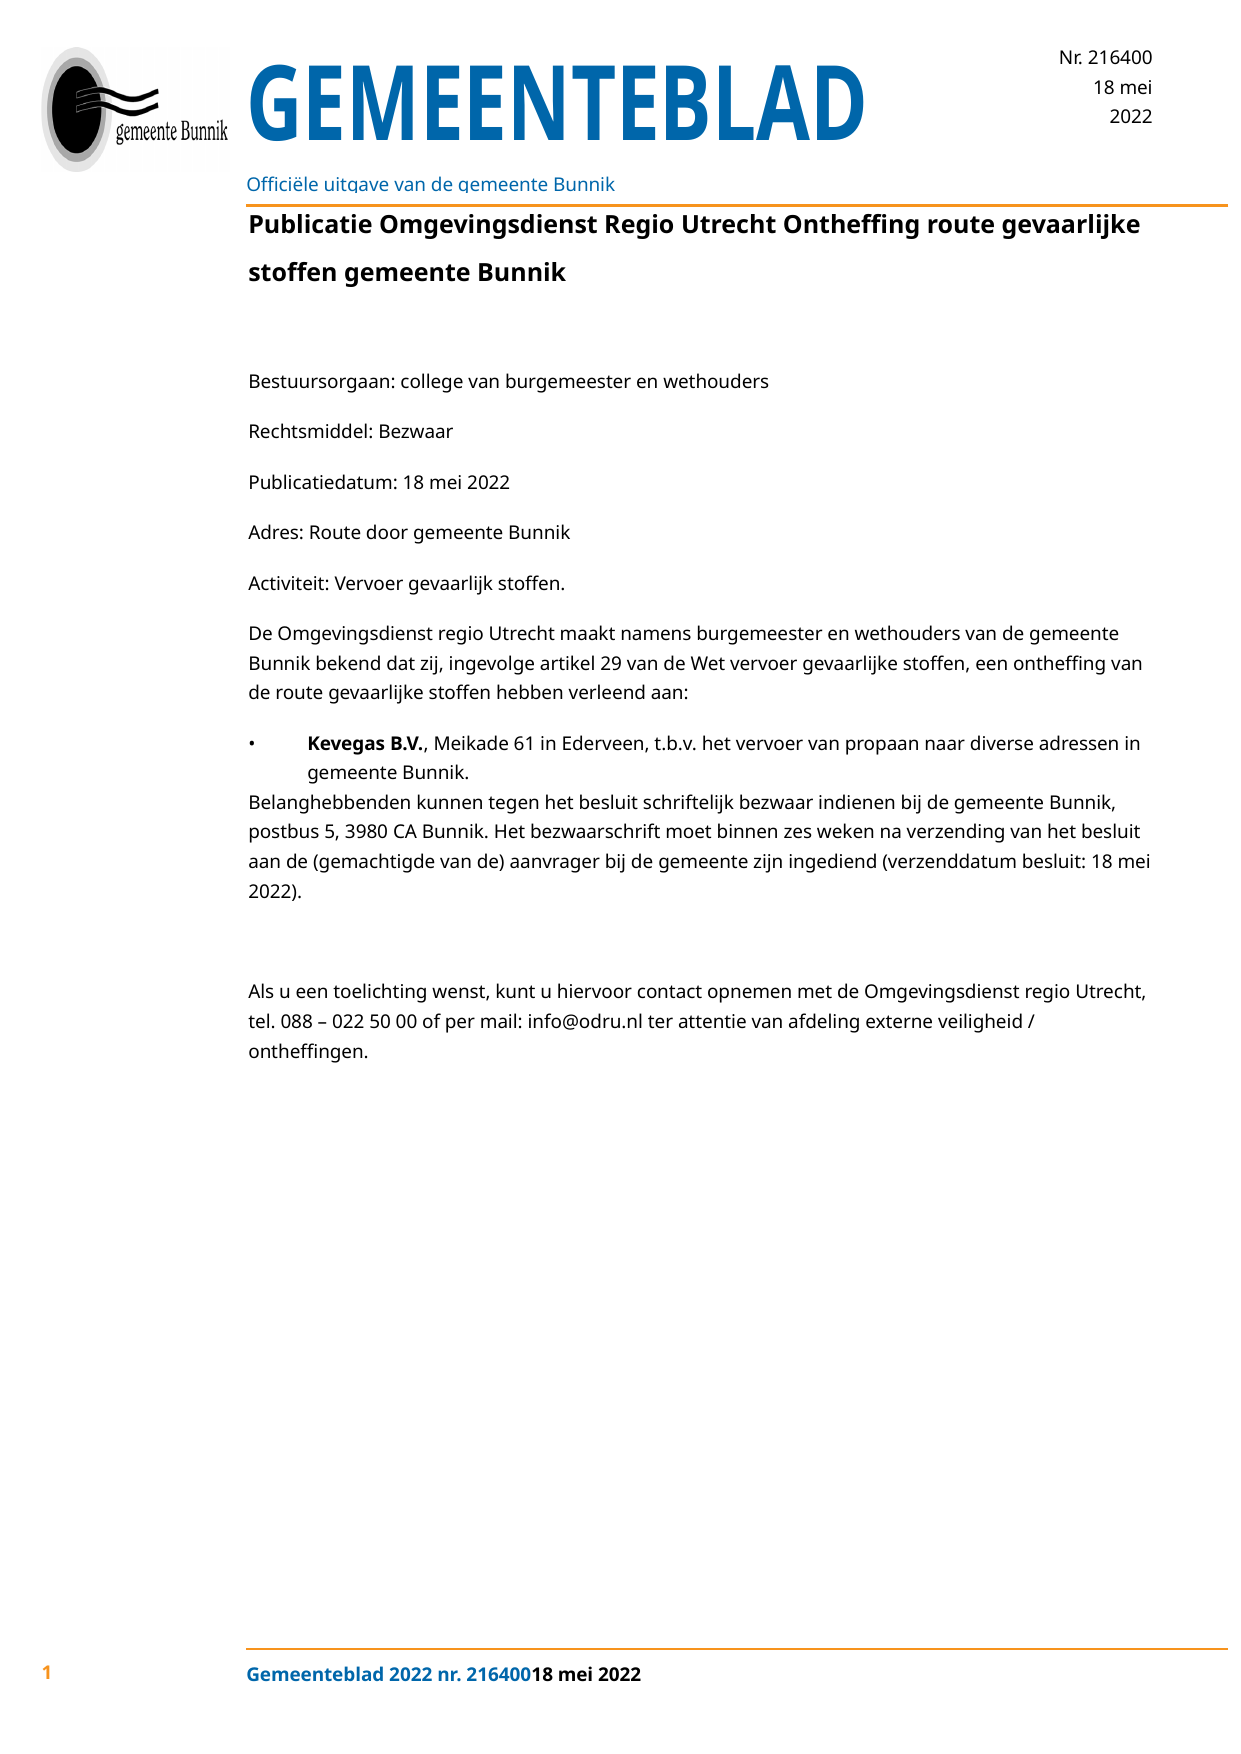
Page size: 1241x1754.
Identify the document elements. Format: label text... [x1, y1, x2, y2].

text De Omgevingsdienst regio Utrecht maakt namens burgemeester en wethouders van de gemeente Bunnik bekend dat zij, ingevolge artikel 29 van de Wet vervoer gevaarlijke stoffen, een ontheffing van de route gevaarlijke stoffen hebben verleend aan: [248, 620, 1152, 705]
list Kevegas B.V., Meikade 61 in Ederveen, t.b.v. het vervoer van propaan naar diverse adressen in gemeente Bunnik. [248, 730, 1152, 785]
text Rechtsmiddel: Bezwaar [248, 419, 1152, 444]
text Publicatie Omgevingsdienst Regio Utrecht Ontheffing route gevaarlijke stoffen gemeente Bunnik [248, 207, 1152, 288]
text Publicatiedatum: 18 mei 2022 [248, 469, 1152, 495]
text Belanghebbenden kunnen tegen het besluit schriftelijk bezwaar indienen bij de gemeente Bunnik, postbus 5, 3980 CA Bunnik. Het bezwaarschrift moet binnen zes weken na verzending van het besluit aan de (gemachtigde van de) aanvrager bij de gemeente zijn ingediend (verzenddatum besluit: 18 mei 2022). [248, 789, 1152, 904]
text Bestuursorgaan: college van burgemeester en wethouders [248, 368, 1152, 394]
text Activiteit: Vervoer gevaarlijk stoffen. [248, 570, 1152, 596]
text Adres: Route door gemeente Bunnik [248, 519, 1152, 545]
text Als u een toelichting wenst, kunt u hiervoor contact opnemen met de Omgevingsdienst regio Utrecht, tel. 088 – 022 50 00 of per mail: info@odru.nl ter attentie van afdeling externe veiligheid / ontheffingen. [248, 979, 1152, 1064]
picture [41, 47, 231, 172]
